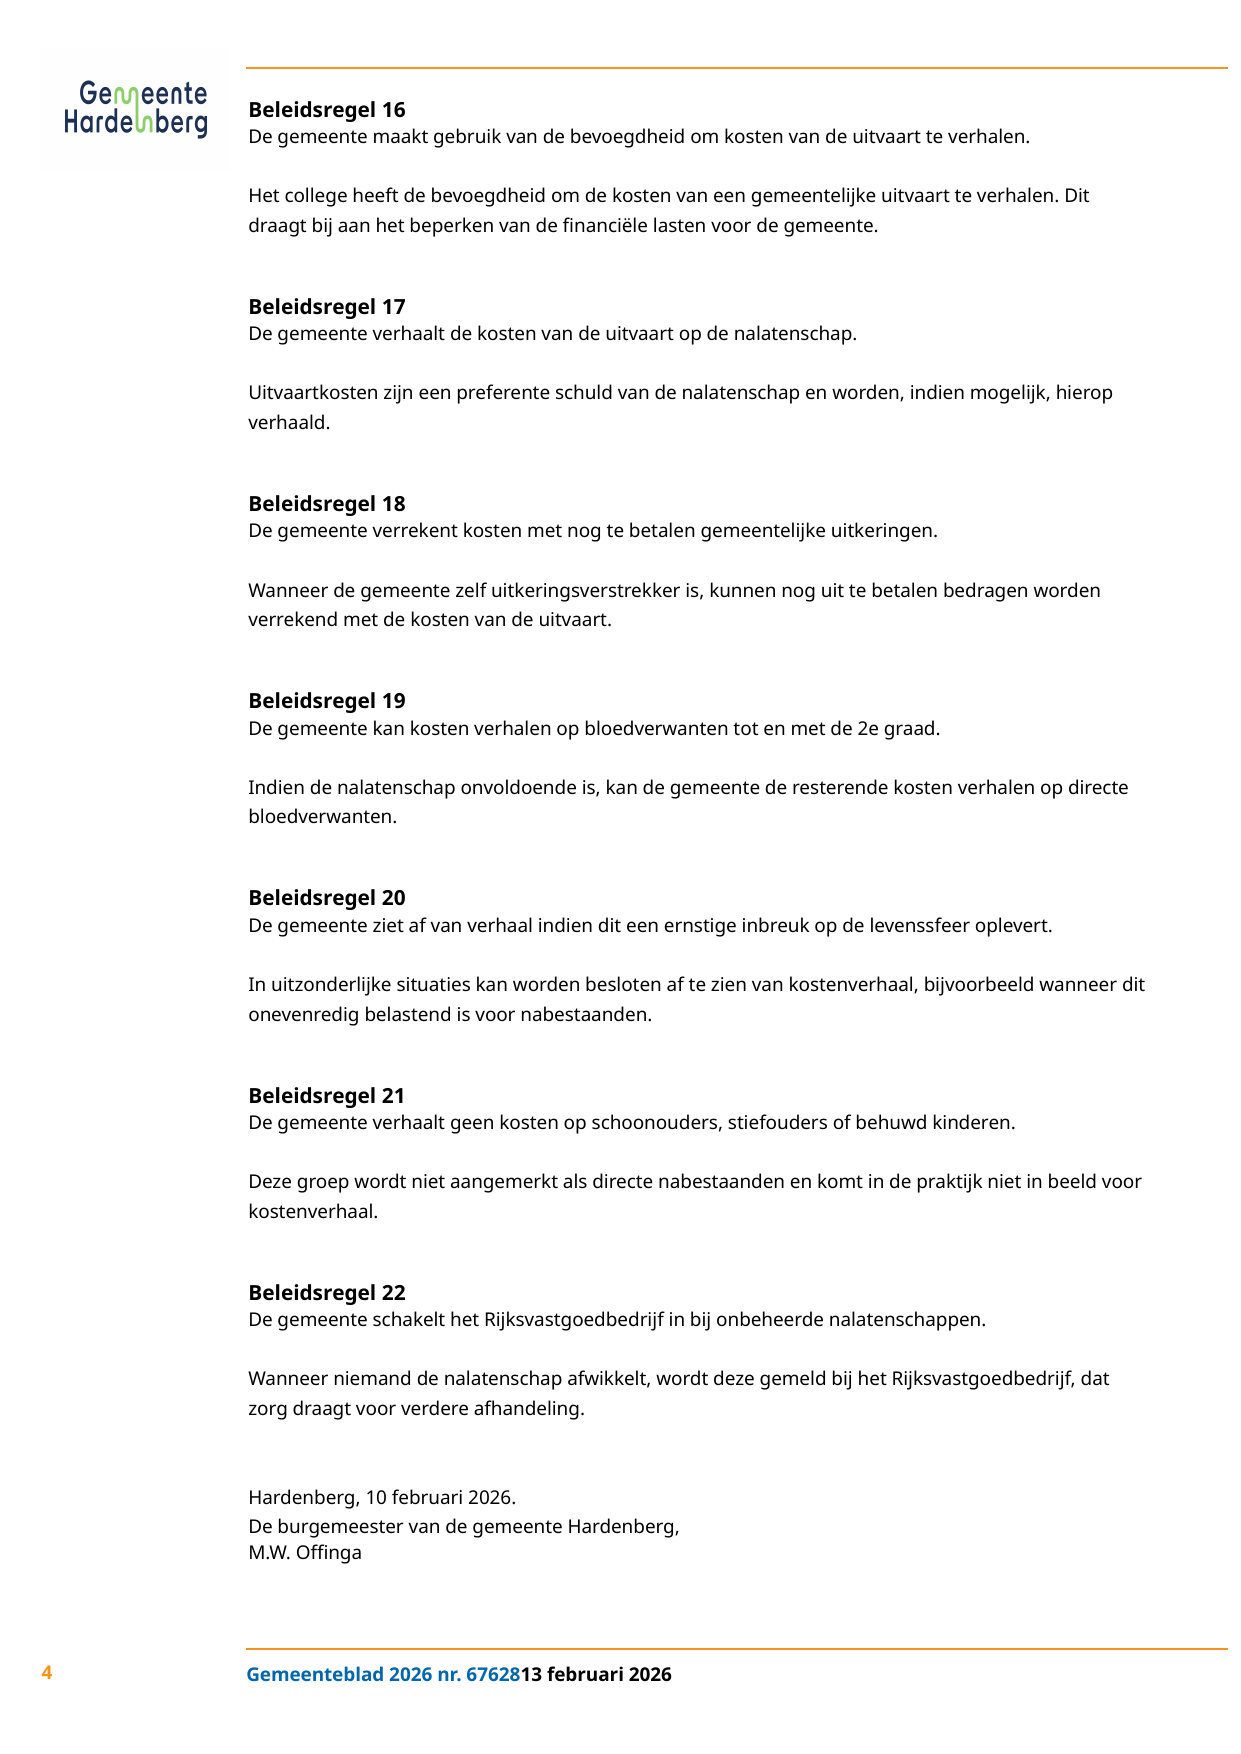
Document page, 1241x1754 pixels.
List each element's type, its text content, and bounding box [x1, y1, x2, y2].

text Beleidsregel 21 [248, 1081, 1152, 1109]
text Beleidsregel 18 [248, 489, 1152, 518]
text Beleidsregel 20 [248, 883, 1152, 912]
text In uitzonderlijke situaties kan worden besloten af te zien van kostenverhaal, bijvoorbeeld wanneer dit onevenredig belastend is voor nabestaanden. [248, 971, 1152, 1026]
text De burgemeester van de gemeente Hardenberg, [248, 1513, 1152, 1539]
text De gemeente schakelt het Rijksvastgoedbedrijf in bij onbeheerde nalatenschappen. [248, 1306, 1152, 1332]
text Wanneer de gemeente zelf uitkeringsverstrekker is, kunnen nog uit te betalen bedragen worden verrekend met de kosten van de uitvaart. [248, 577, 1152, 632]
text Beleidsregel 16 [248, 95, 1152, 123]
text Beleidsregel 22 [248, 1278, 1152, 1306]
text Deze groep wordt niet aangemerkt als directe nabestaanden en komt in de praktijk niet in beeld voor kostenverhaal. [248, 1168, 1152, 1224]
text De gemeente verhaalt de kosten van de uitvaart op de nalatenschap. [248, 320, 1152, 346]
text Indien de nalatenschap onvoldoende is, kan de gemeente de resterende kosten verhalen op directe bloedverwanten. [248, 774, 1152, 829]
text De gemeente maakt gebruik van de bevoegdheid om kosten van de uitvaart te verhalen. [248, 123, 1152, 149]
text De gemeente kan kosten verhalen op bloedverwanten tot en met de 2e graad. [248, 715, 1152, 741]
text Beleidsregel 19 [248, 686, 1152, 715]
text Beleidsregel 17 [248, 292, 1152, 320]
text M.W. Offinga [248, 1539, 1152, 1565]
text De gemeente verrekent kosten met nog te betalen gemeentelijke uitkeringen. [248, 518, 1152, 543]
text Uitvaartkosten zijn een preferente schuld van de nalatenschap en worden, indien mogelijk, hierop verhaald. [248, 379, 1152, 435]
text Hardenberg, 10 februari 2026. [248, 1484, 1152, 1509]
text De gemeente ziet af van verhaal indien dit een ernstige inbreuk op de levenssfeer oplevert. [248, 912, 1152, 938]
picture [41, 47, 231, 172]
text Wanneer niemand de nalatenschap afwikkelt, wordt deze gemeld bij het Rijksvastgoedbedrijf, dat zorg draagt voor verdere afhandeling. [248, 1366, 1152, 1421]
text De gemeente verhaalt geen kosten op schoonouders, stiefouders of behuwd kinderen. [248, 1109, 1152, 1135]
text Het college heeft de bevoegdheid om de kosten van een gemeentelijke uitvaart te verhalen. Dit draagt bij aan het beperken van de financiële lasten voor de gemeente. [248, 182, 1152, 238]
